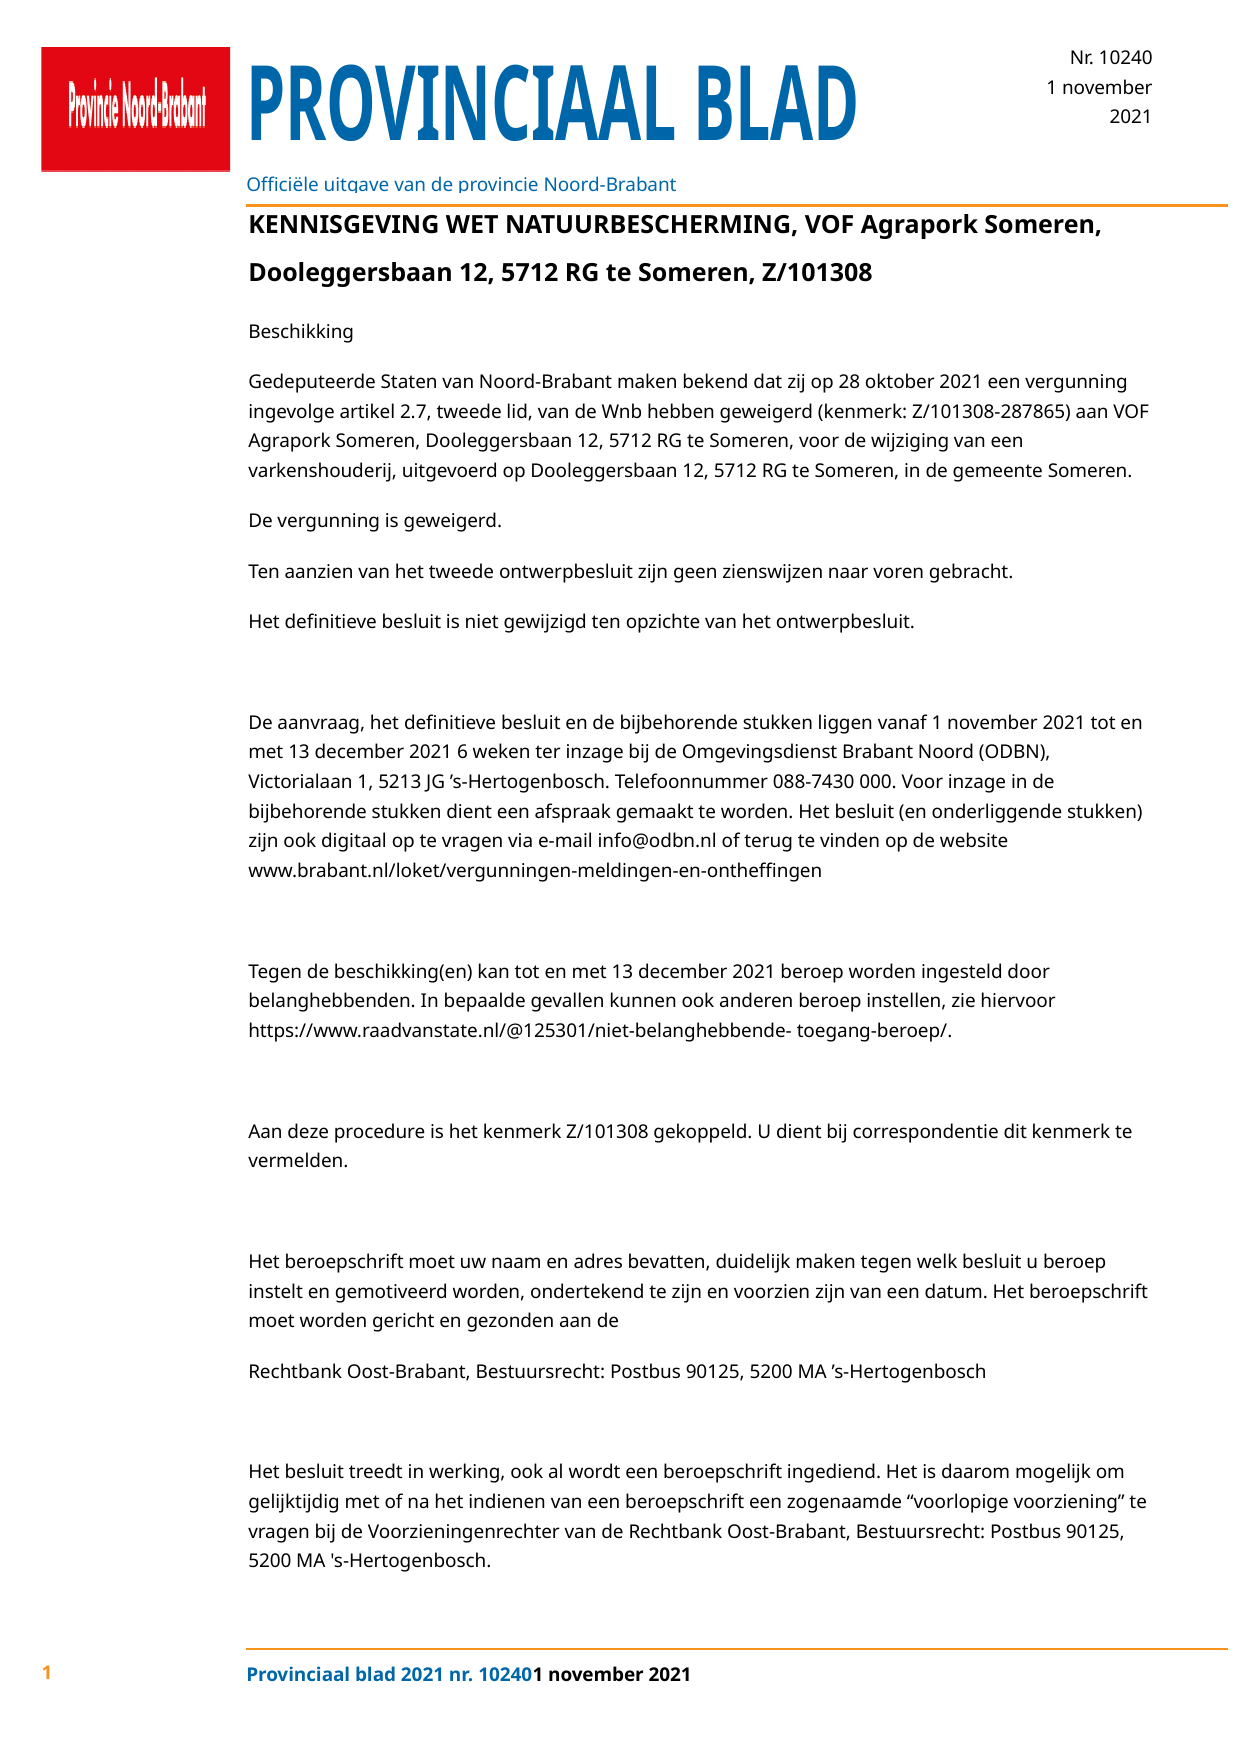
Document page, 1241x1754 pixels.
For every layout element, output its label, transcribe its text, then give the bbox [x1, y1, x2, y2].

text KENNISGEVING WET NATUURBESCHERMING, VOF Agrapork Someren, Dooleggersbaan 12, 5712 RG te Someren, Z/101308 [248, 207, 1152, 288]
text Aan deze procedure is het kenmerk Z/101308 gekoppeld. U dient bij correspondentie dit kenmerk te vermelden. [248, 1118, 1152, 1173]
text De vergunning is geweigerd. [248, 507, 1152, 533]
text Het definitieve besluit is niet gewijzigd ten opzichte van het ontwerpbesluit. [248, 608, 1152, 634]
text Het beroepschrift moet uw naam en adres bevatten, duidelijk maken tegen welk besluit u beroep instelt en gemotiveerd worden, ondertekend te zijn en voorzien zijn van een datum. Het beroepschrift moet worden gericht en gezonden aan de [248, 1248, 1152, 1333]
text Het besluit treedt in werking, ook al wordt een beroepschrift ingediend. Het is daarom mogelijk om gelijktijdig met of na het indienen van een beroepschrift een zogenaamde “voorlopige voorziening” te vragen bij de Voorzieningenrechter van de Rechtbank Oost-Brabant, Bestuursrecht: Postbus 90125, 5200 MA 's-Hertogenbosch. [248, 1459, 1152, 1573]
text Rechtbank Oost-Brabant, Bestuursrecht: Postbus 90125, 5200 MA ’s-Hertogenbosch [248, 1358, 1152, 1384]
text De aanvraag, het definitieve besluit en de bijbehorende stukken liggen vanaf 1 november 2021 tot en met 13 december 2021 6 weken ter inzage bij de Omgevingsdienst Brabant Noord (ODBN), Victorialaan 1, 5213 JG ’s-Hertogenbosch. Telefoonnummer 088-7430 000. Voor inzage in de bijbehorende stukken dient een afspraak gemaakt te worden. Het besluit (en onderliggende stukken) zijn ook digitaal op te vragen via e-mail info@odbn.nl of terug te vinden op de website www.brabant.nl/loket/vergunningen-meldingen-en-ontheffingen [248, 709, 1152, 883]
text Beschikking [248, 318, 1152, 344]
picture [41, 47, 231, 172]
text Gedeputeerde Staten van Noord-Brabant maken bekend dat zij op 28 oktober 2021 een vergunning ingevolge artikel 2.7, tweede lid, van de Wnb hebben geweigerd (kenmerk: Z/101308-287865) aan VOF Agrapork Someren, Dooleggersbaan 12, 5712 RG te Someren, voor de wijziging van een varkenshouderij, uitgevoerd op Dooleggersbaan 12, 5712 RG te Someren, in de gemeente Someren. [248, 368, 1152, 483]
text Tegen de beschikking(en) kan tot en met 13 december 2021 beroep worden ingesteld door belanghebbenden. In bepaalde gevallen kunnen ook anderen beroep instellen, zie hiervoor https://www.raadvanstate.nl/@125301/niet-belanghebbende- toegang-beroep/. [248, 958, 1152, 1043]
text Ten aanzien van het tweede ontwerpbesluit zijn geen zienswijzen naar voren gebracht. [248, 558, 1152, 584]
